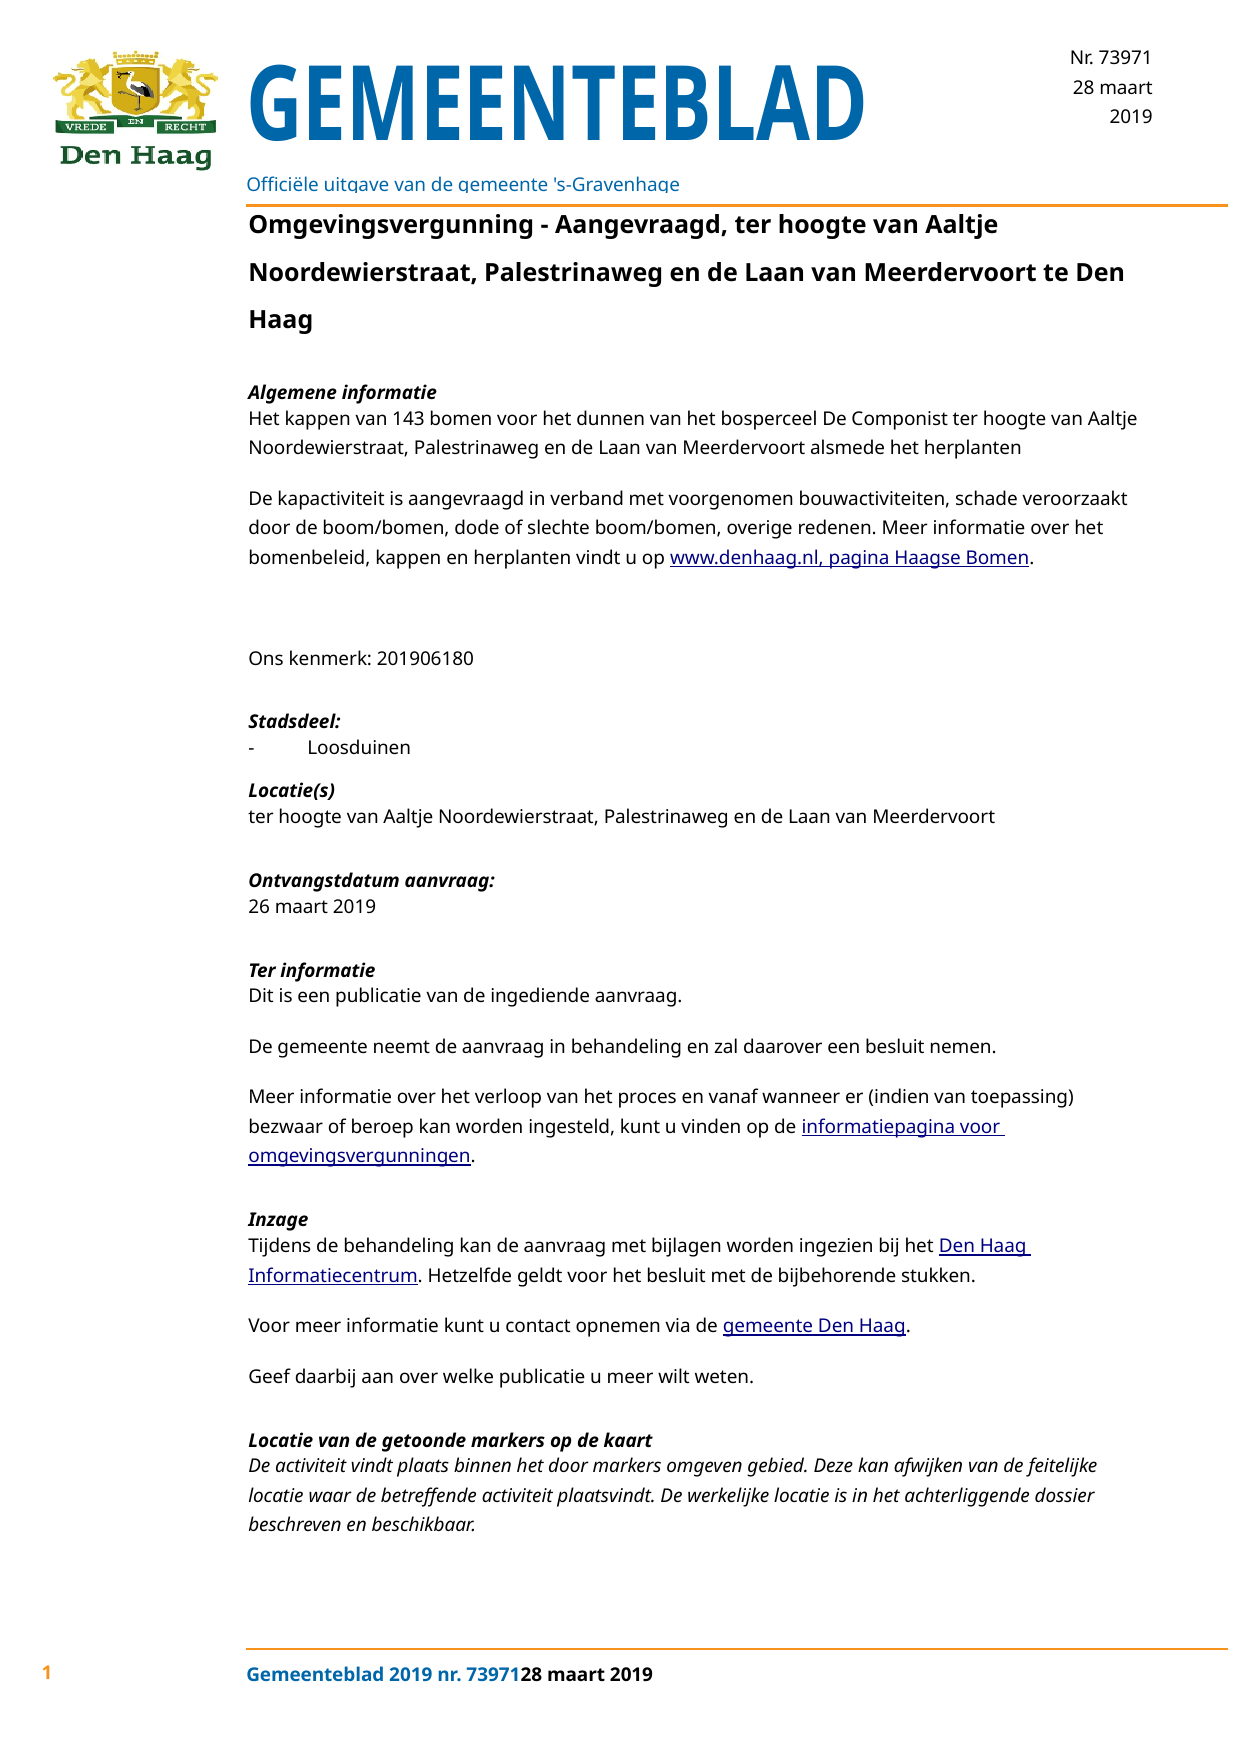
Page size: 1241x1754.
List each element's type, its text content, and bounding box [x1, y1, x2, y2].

text ter hoogte van Aaltje Noordewierstraat, Palestrinaweg en de Laan van Meerdervoort [248, 803, 1152, 829]
list Loosduinen [248, 734, 1152, 760]
text Locatie van de getoonde markers op de kaart [248, 1427, 1152, 1452]
text 26 maart 2019 [248, 893, 1152, 919]
text Stadsdeel: [248, 709, 1152, 734]
text Inzage [248, 1207, 1152, 1232]
text Ons kenmerk: 201906180 [248, 645, 1152, 671]
text Tijdens de behandeling kan de aanvraag met bijlagen worden ingezien bij het Den Haag Informatiecentrum. Hetzelfde geldt voor het besluit met de bijbehorende stukken. [248, 1232, 1152, 1288]
text Algemene informatie [248, 379, 1152, 405]
text Voor meer informatie kunt u contact opnemen via de gemeente Den Haag. [248, 1312, 1152, 1338]
text De gemeente neemt de aanvraag in behandeling en zal daarover een besluit nemen. [248, 1033, 1152, 1059]
text Ontvangstdatum aanvraag: [248, 867, 1152, 893]
text De kapactiviteit is aangevraagd in verband met voorgenomen bouwactiviteiten, schade veroorzaakt door de boom/bomen, dode of slechte boom/bomen, overige redenen. Meer informatie over het bomenbeleid, kappen en herplanten vindt u op www.denhaag.nl, pagina Haagse Bomen. [248, 485, 1152, 570]
text Geef daarbij aan over welke publicatie u meer wilt weten. [248, 1363, 1152, 1388]
text Ter informatie [248, 957, 1152, 983]
text De activiteit vindt plaats binnen het door markers omgeven gebied. Deze kan afwijken van de feitelijke locatie waar de betreffende activiteit plaatsvindt. De werkelijke locatie is in het achterliggende dossier beschreven en beschikbaar. [248, 1452, 1152, 1537]
text Omgevingsvergunning - Aangevraagd, ter hoogte van Aaltje Noordewierstraat, Palestrinaweg en de Laan van Meerdervoort te Den Haag [248, 207, 1152, 336]
text Meer informatie over het verloop van het proces en vanaf wanneer er (indien van toepassing) bezwaar of beroep kan worden ingesteld, kunt u vinden op de informatiepagina voor omgevingsvergunningen. [248, 1083, 1152, 1168]
text Locatie(s) [248, 778, 1152, 803]
text Het kappen van 143 bomen voor het dunnen van het bosperceel De Componist ter hoogte van Aaltje Noordewierstraat, Palestrinaweg en de Laan van Meerdervoort alsmede het herplanten [248, 405, 1152, 460]
text Dit is een publicatie van de ingediende aanvraag. [248, 983, 1152, 1008]
picture [41, 47, 231, 172]
